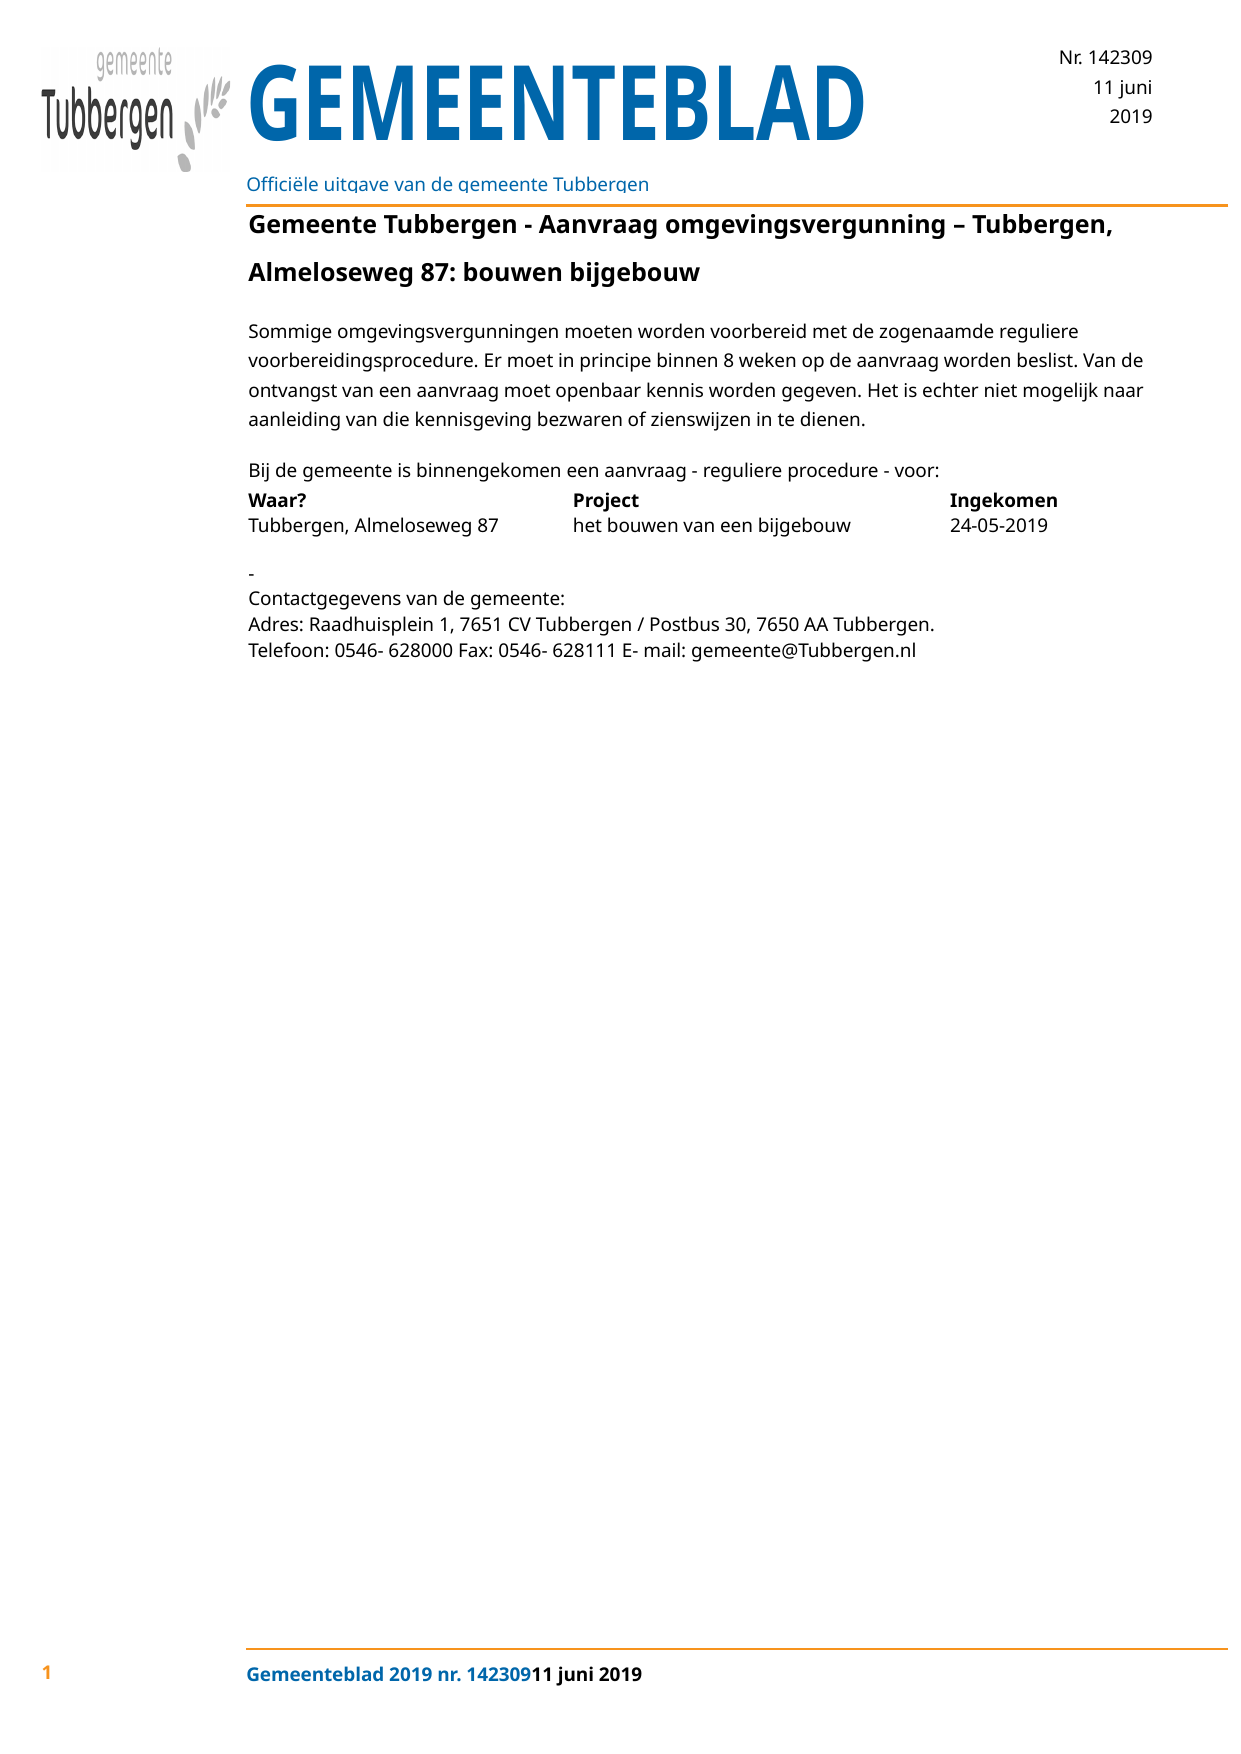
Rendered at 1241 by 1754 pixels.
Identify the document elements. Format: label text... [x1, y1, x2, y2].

text Adres: Raadhuisplein 1, 7651 CV Tubbergen / Postbus 30, 7650 AA Tubbergen. [248, 611, 1152, 637]
table_header Project [573, 487, 950, 512]
picture [41, 47, 231, 172]
text Gemeente Tubbergen - Aanvraag omgevingsvergunning – Tubbergen, Almeloseweg 87: bouwen bijgebouw [248, 207, 1152, 288]
table_header Ingekomen [950, 487, 1152, 512]
text Sommige omgevingsvergunningen moeten worden voorbereid met de zogenaamde reguliere voorbereidingsprocedure. Er moet in principe binnen 8 weken op de aanvraag worden beslist. Van de ontvangst van een aanvraag moet openbaar kennis worden gegeven. Het is echter niet mogelijk naar aanleiding van die kennisgeving bezwaren of zienswijzen in te dienen. [248, 318, 1152, 432]
table_header Waar? [248, 487, 573, 512]
table_cell 24-05-2019 [950, 513, 1152, 538]
table_cell Tubbergen, Almeloseweg 87 [248, 513, 573, 538]
text Bij de gemeente is binnengekomen een aanvraag - reguliere procedure - voor: [248, 457, 1152, 483]
table_cell het bouwen van een bijgebouw [573, 513, 950, 538]
text Contactgegevens van de gemeente: [248, 585, 1152, 611]
text - [248, 560, 1152, 585]
text Telefoon: 0546- 628000 Fax: 0546- 628111 E- mail: gemeente@Tubbergen.nl [248, 637, 1152, 663]
